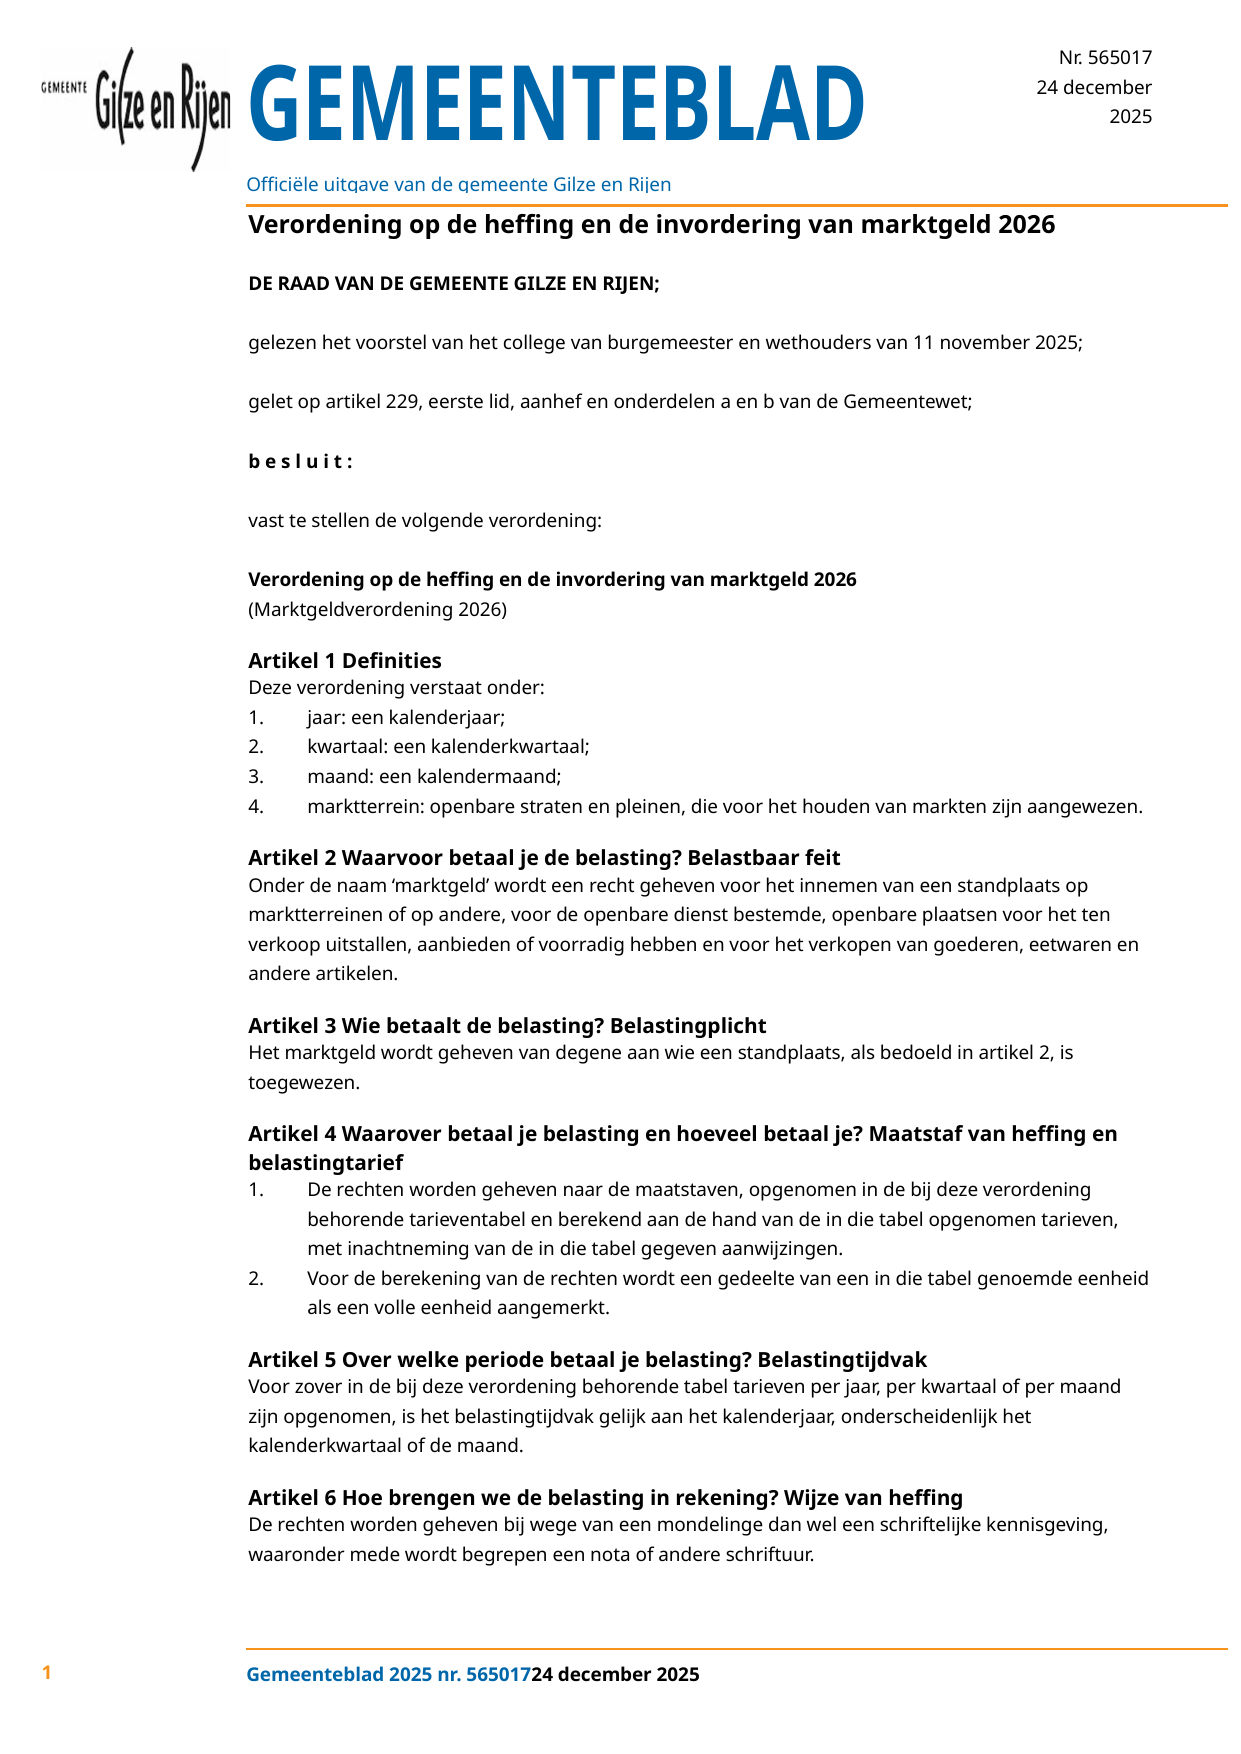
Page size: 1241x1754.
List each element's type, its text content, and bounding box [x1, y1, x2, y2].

text De rechten worden geheven bij wege van een mondelinge dan wel een schriftelijke kennisgeving, waaronder mede wordt begrepen een nota of andere schriftuur. [248, 1511, 1152, 1567]
list Voor de berekening van de rechten wordt een gedeelte van een in die tabel genoemde eenheid als een volle eenheid aangemerkt. [248, 1265, 1152, 1320]
text Artikel 6 Hoe brengen we de belasting in rekening? Wijze van heffing [248, 1483, 1152, 1511]
text Voor zover in de bij deze verordening behorende tabel tarieven per jaar, per kwartaal of per maand zijn opgenomen, is het belastingtijdvak gelijk aan het kalenderjaar, onderscheidenlijk het kalenderkwartaal of de maand. [248, 1373, 1152, 1458]
text Het marktgeld wordt geheven van degene aan wie een standplaats, als bedoeld in artikel 2, is toegewezen. [248, 1039, 1152, 1095]
text DE RAAD VAN DE GEMEENTE GILZE EN RIJEN; [248, 270, 1152, 296]
text vast te stellen de volgende verordening: [248, 507, 1152, 533]
list marktterrein: openbare straten en pleinen, die voor het houden van markten zijn aangewezen. [248, 793, 1152, 819]
text Onder de naam ‘marktgeld’ wordt een recht geheven voor het innemen van een standplaats op marktterreinen of op andere, voor de openbare dienst bestemde, openbare plaatsen voor het ten verkoop uitstallen, aanbieden of voorradig hebben en voor het verkopen van goederen, eetwaren en andere artikelen. [248, 872, 1152, 986]
text Verordening op de heffing en de invordering van marktgeld 2026 [248, 566, 1152, 592]
text Artikel 2 Waarvoor betaal je de belasting? Belastbaar feit [248, 843, 1152, 872]
text gelet op artikel 229, eerste lid, aanhef en onderdelen a en b van de Gemeentewet; [248, 389, 1152, 414]
list maand: een kalendermaand; [248, 763, 1152, 789]
list jaar: een kalenderjaar; [248, 704, 1152, 730]
list kwartaal: een kalenderkwartaal; [248, 734, 1152, 759]
text (Marktgeldverordening 2026) [248, 596, 1152, 621]
text Verordening op de heffing en de invordering van marktgeld 2026 [248, 207, 1152, 241]
text Artikel 5 Over welke periode betaal je belasting? Belastingtijdvak [248, 1345, 1152, 1373]
text gelezen het voorstel van het college van burgemeester en wethouders van 11 november 2025; [248, 329, 1152, 355]
text Artikel 1 Definities [248, 646, 1152, 674]
picture [41, 47, 231, 172]
text Deze verordening verstaat onder: [248, 674, 1152, 700]
text b e s l u i t : [248, 448, 1152, 473]
text Artikel 4 Waarover betaal je belasting en hoeveel betaal je? Maatstaf van heffing en belastingtarief [248, 1119, 1152, 1176]
list De rechten worden geheven naar de maatstaven, opgenomen in de bij deze verordening behorende tarieventabel en berekend aan de hand van de in die tabel opgenomen tarieven, met inachtneming van de in die tabel gegeven aanwijzingen. [248, 1176, 1152, 1261]
text Artikel 3 Wie betaalt de belasting? Belastingplicht [248, 1011, 1152, 1039]
